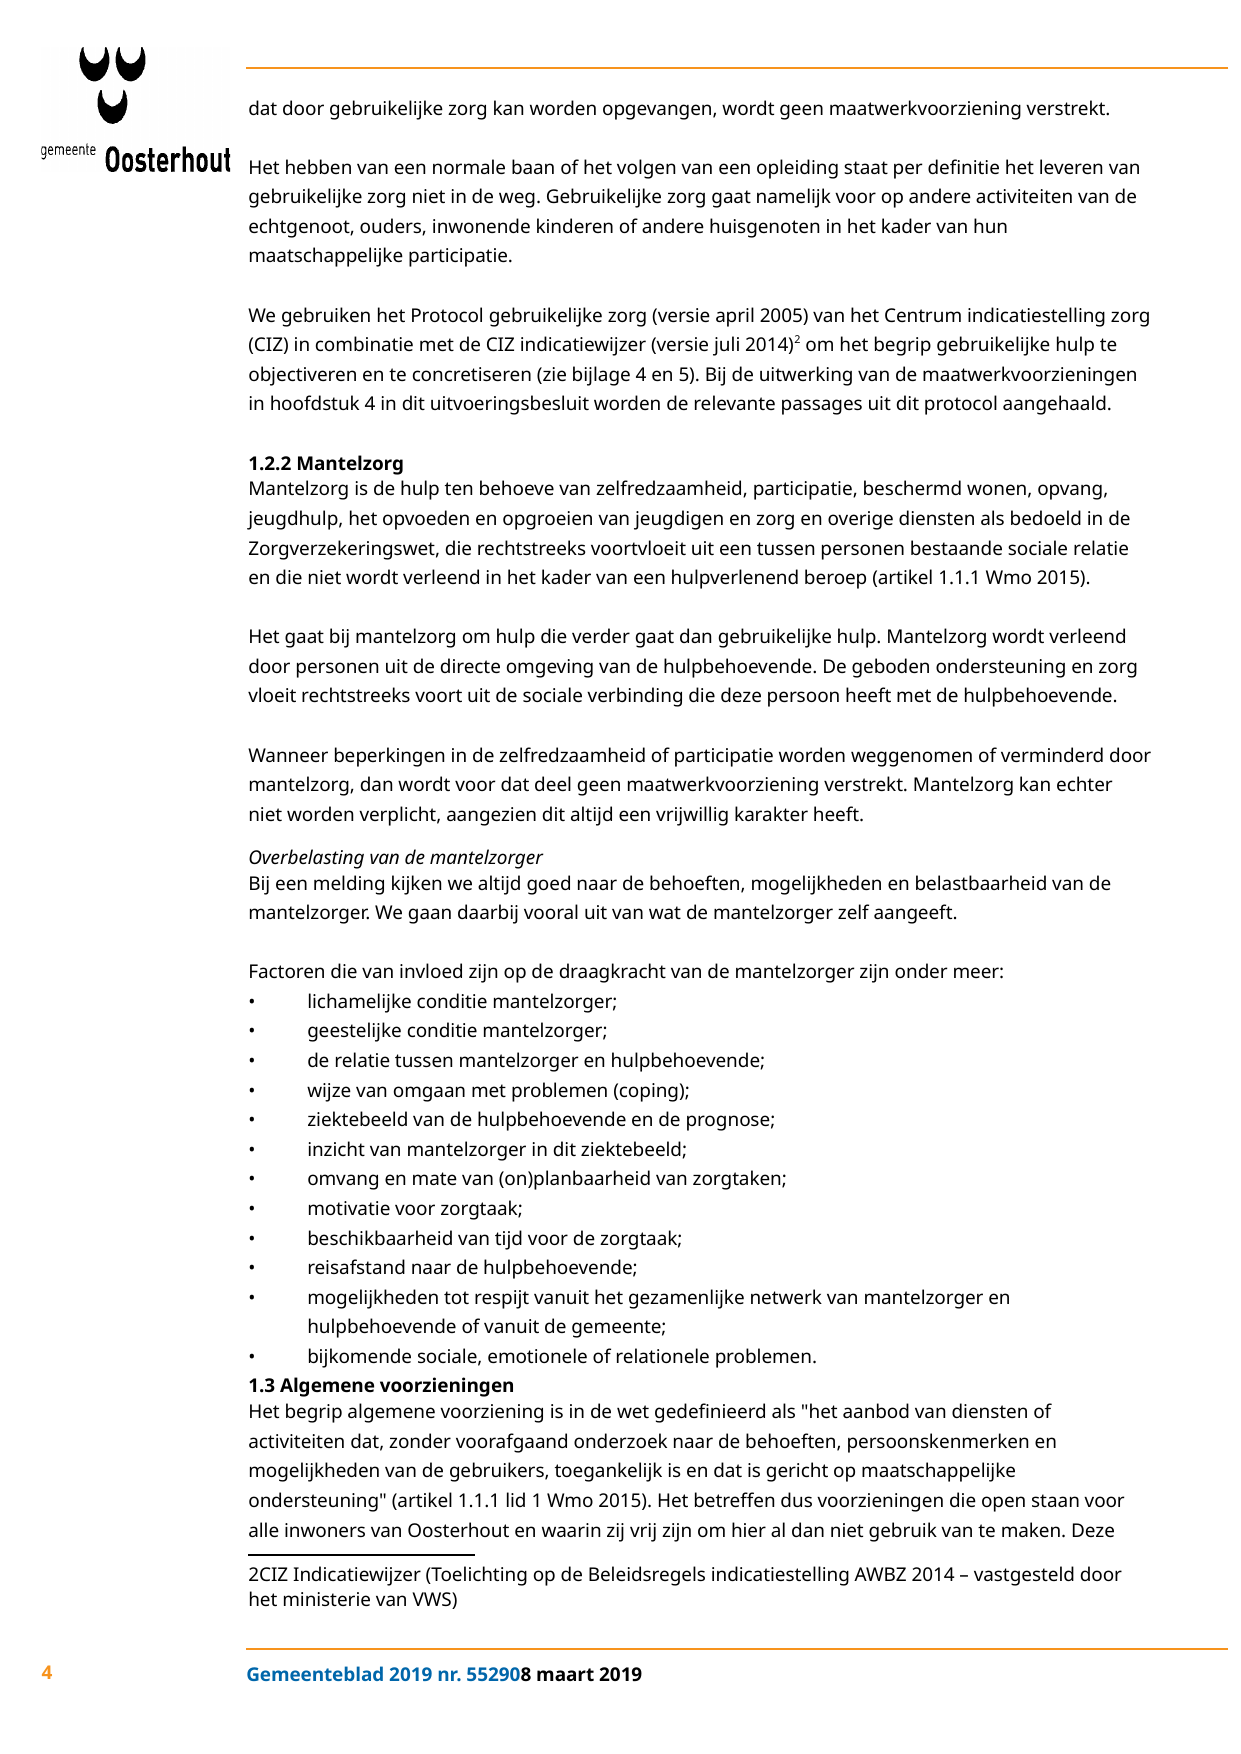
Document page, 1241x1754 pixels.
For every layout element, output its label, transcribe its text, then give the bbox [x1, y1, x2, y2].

picture [41, 47, 231, 172]
text dat door gebruikelijke zorg kan worden opgevangen, wordt geen maatwerkvoorziening verstrekt. [248, 95, 1152, 121]
list geestelijke conditie mantelzorger; [248, 1018, 1152, 1043]
text We gebruiken het Protocol gebruikelijke zorg (versie april 2005) van het Centrum indicatiestelling zorg (CIZ) in combinatie met de CIZ indicatiewijzer (versie juli 2014) om het begrip gebruikelijke hulp te objectiveren en te concretiseren (zie bijlage 4 en 5). Bij de uitwerking van de maatwerkvoorzieningen in hoofdstuk 4 in dit uitvoeringsbesluit worden de relevante passages uit dit protocol aangehaald. [248, 302, 1152, 416]
list ziektebeeld van de hulpbehoevende en de prognose; [248, 1106, 1152, 1132]
list bijkomende sociale, emotionele of relationele problemen. [248, 1343, 1152, 1369]
text Het hebben van een normale baan of het volgen van een opleiding staat per definitie het leveren van gebruikelijke zorg niet in de weg. Gebruikelijke zorg gaat namelijk voor op andere activiteiten van de echtgenoot, ouders, inwonende kinderen of andere huisgenoten in het kader van hun maatschappelijke participatie. [248, 154, 1152, 268]
text 1.3 Algemene voorzieningen [248, 1373, 1152, 1398]
text Bij een melding kijken we altijd goed naar de behoeften, mogelijkheden en belastbaarheid van de mantelzorger. We gaan daarbij vooral uit van wat de mantelzorger zelf aangeeft. [248, 870, 1152, 925]
text Het gaat bij mantelzorg om hulp die verder gaat dan gebruikelijke hulp. Mantelzorg wordt verleend door personen uit de directe omgeving van de hulpbehoevende. De geboden ondersteuning en zorg vloeit rechtstreeks voort uit de sociale verbinding die deze persoon heeft met de hulpbehoevende. [248, 623, 1152, 708]
text Overbelasting van de mantelzorger [248, 844, 1152, 870]
text Wanneer beperkingen in de zelfredzaamheid of participatie worden weggenomen of verminderd door mantelzorg, dan wordt voor dat deel geen maatwerkvoorziening verstrekt. Mantelzorg kan echter niet worden verplicht, aangezien dit altijd een vrijwillig karakter heeft. [248, 742, 1152, 827]
list inzicht van mantelzorger in dit ziektebeeld; [248, 1136, 1152, 1162]
text CIZ Indicatiewijzer (Toelichting op de Beleidsregels indicatiestelling AWBZ 2014 – vastgesteld door het ministerie van VWS) [248, 1561, 1152, 1612]
list beschikbaarheid van tijd voor de zorgtaak; [248, 1225, 1152, 1251]
list lichamelijke conditie mantelzorger; [248, 988, 1152, 1014]
list wijze van omgaan met problemen (coping); [248, 1077, 1152, 1103]
text 1.2.2 Mantelzorg [248, 450, 1152, 476]
list omvang en mate van (on)planbaarheid van zorgtaken; [248, 1166, 1152, 1191]
list reisafstand naar de hulpbehoevende; [248, 1254, 1152, 1280]
text Het begrip algemene voorziening is in de wet gedefinieerd als "het aanbod van diensten of activiteiten dat, zonder voorafgaand onderzoek naar de behoeften, persoonskenmerken en mogelijkheden van de gebruikers, toegankelijk is en dat is gericht op maatschappelijke ondersteuning" (artikel 1.1.1 lid 1 Wmo 2015). Het betreffen dus voorzieningen die open staan voor alle inwoners van Oosterhout en waarin zij vrij zijn om hier al dan niet gebruik van te maken. Deze [248, 1398, 1152, 1542]
list de relatie tussen mantelzorger en hulpbehoevende; [248, 1047, 1152, 1073]
list mogelijkheden tot respijt vanuit het gezamenlijke netwerk van mantelzorger en hulpbehoevende of vanuit de gemeente; [248, 1284, 1152, 1339]
text Mantelzorg is de hulp ten behoeve van zelfredzaamheid, participatie, beschermd wonen, opvang, jeugdhulp, het opvoeden en opgroeien van jeugdigen en zorg en overige diensten als bedoeld in de Zorgverzekeringswet, die rechtstreeks voortvloeit uit een tussen personen bestaande sociale relatie en die niet wordt verleend in het kader van een hulpverlenend beroep (artikel 1.1.1 Wmo 2015). [248, 476, 1152, 590]
text Factoren die van invloed zijn op de draagkracht van de mantelzorger zijn onder meer: [248, 958, 1152, 984]
list motivatie voor zorgtaak; [248, 1195, 1152, 1221]
